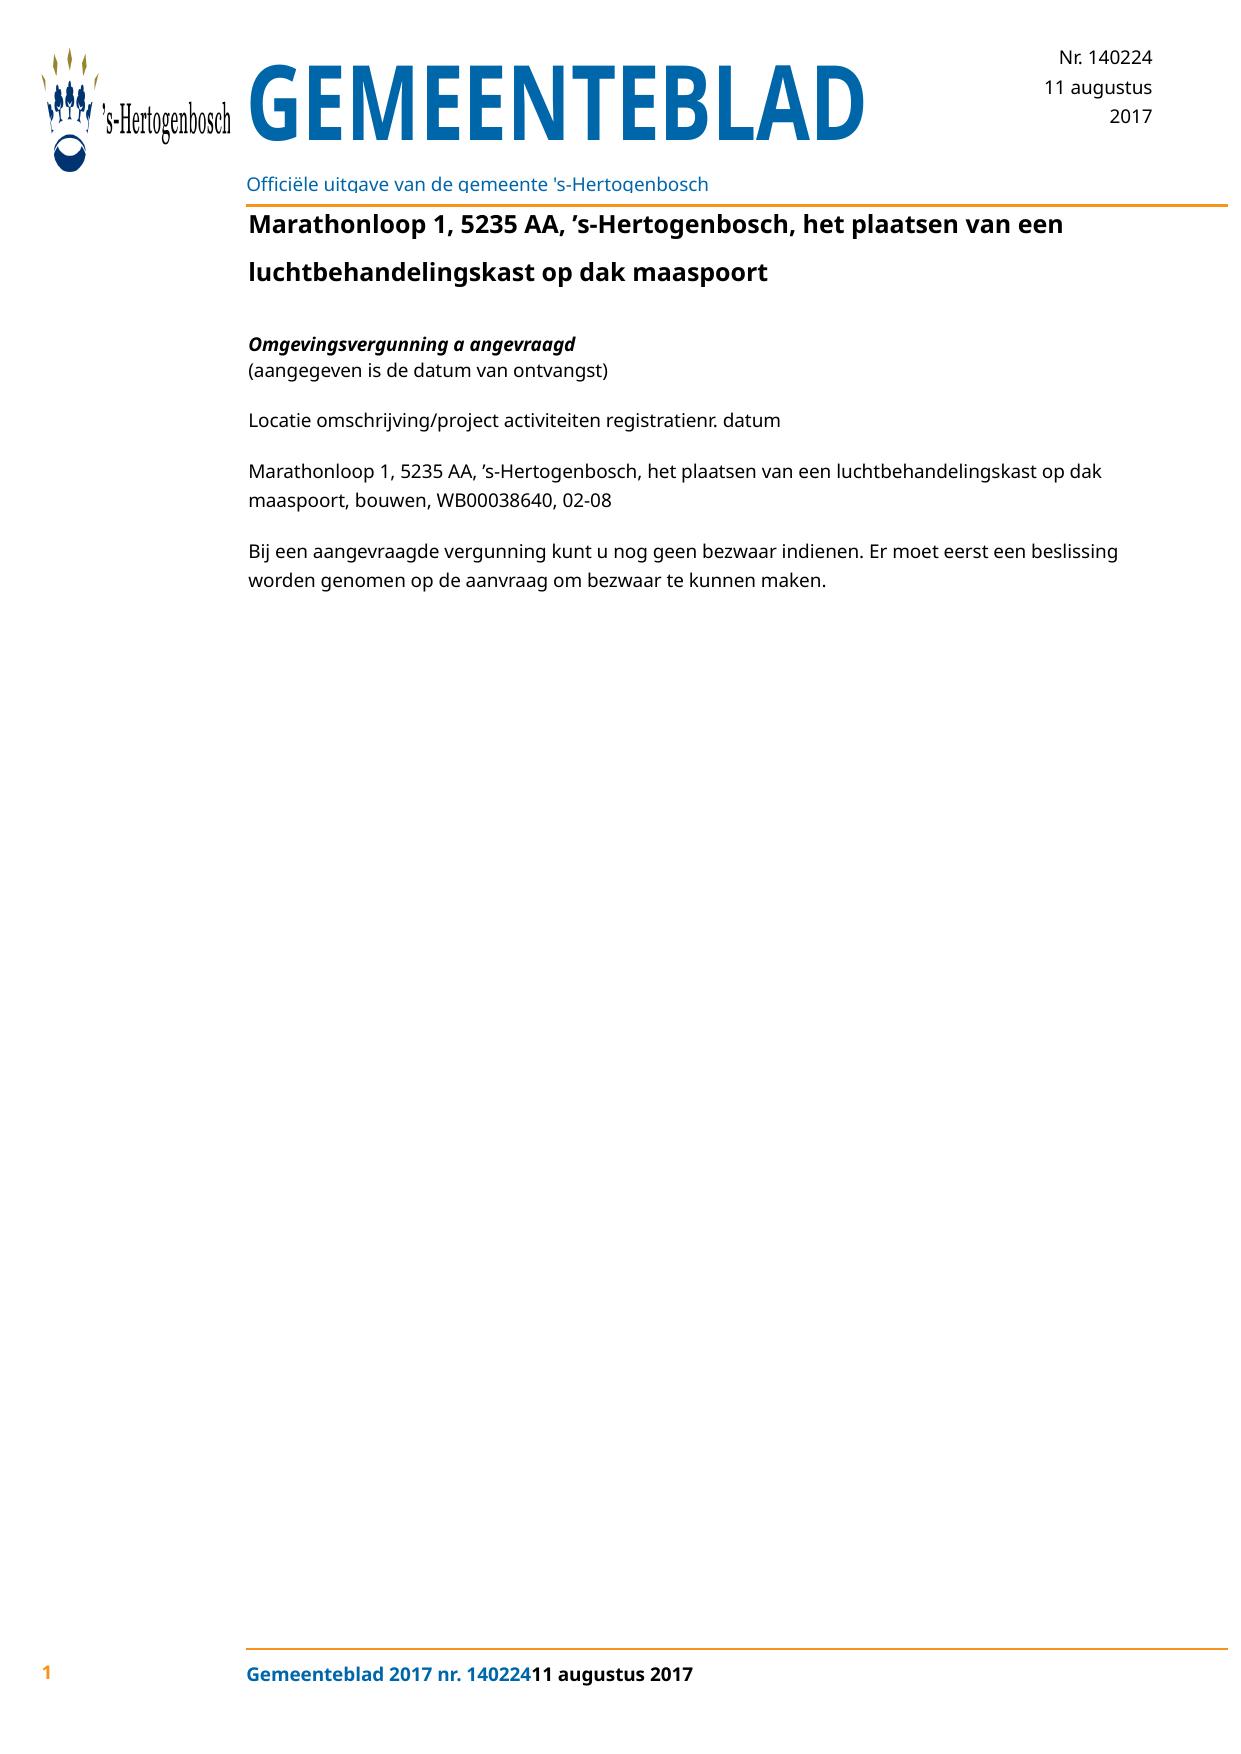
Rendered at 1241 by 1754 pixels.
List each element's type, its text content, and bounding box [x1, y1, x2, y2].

text (aangegeven is de datum van ontvangst) [248, 357, 1152, 383]
text Locatie omschrijving/project activiteiten registratienr. datum [248, 408, 1152, 433]
text Marathonloop 1, 5235 AA, ’s-Hertogenbosch, het plaatsen van een luchtbehandelingskast op dak maaspoort [248, 207, 1152, 288]
text Omgevingsvergunning a angevraagd [248, 331, 1152, 357]
text Bij een aangevraagde vergunning kunt u nog geen bezwaar indienen. Er moet eerst een beslissing worden genomen op de aanvraag om bezwaar te kunnen maken. [248, 538, 1152, 593]
picture [41, 47, 231, 172]
text Marathonloop 1, 5235 AA, ’s-Hertogenbosch, het plaatsen van een luchtbehandelingskast op dak maaspoort, bouwen, WB00038640, 02-08 [248, 458, 1152, 513]
